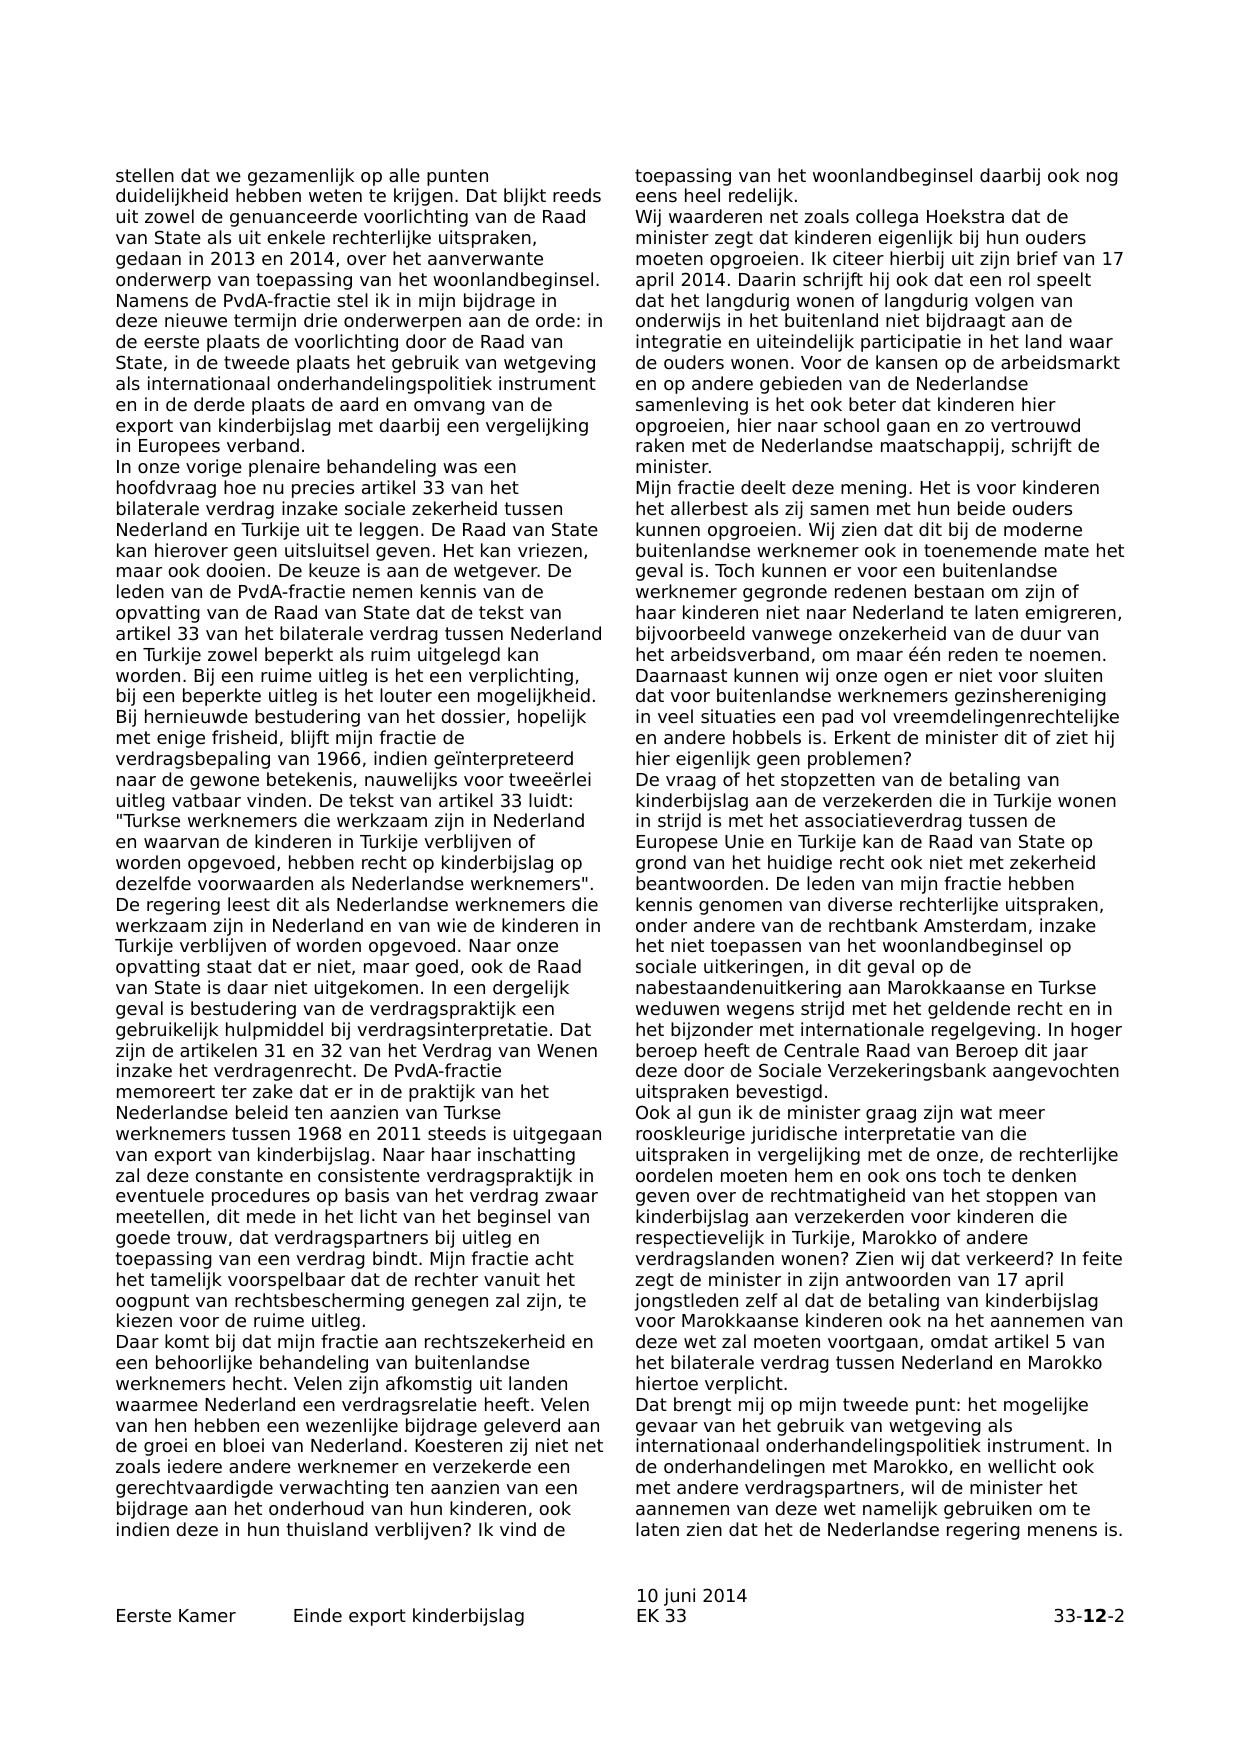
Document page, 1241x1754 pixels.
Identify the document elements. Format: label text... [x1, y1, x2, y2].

text Dat brengt mij op mijn tweede punt: het mogelijke gevaar van het gebruik van wetgeving als internationaal onderhandelingspolitiek instrument. In de onderhandelingen met Marokko, en wellicht ook met andere verdragspartners, wil de minister het aannemen van deze wet namelijk gebruiken om te laten zien dat het de Nederlandse regering menens is. [635, 1394, 1125, 1540]
text Namens de PvdA-fractie stel ik in mijn bijdrage in deze nieuwe termijn drie onderwerpen aan de orde: in de eerste plaats de voorlichting door de Raad van State, in de tweede plaats het gebruik van wetgeving als internationaal onderhandelingspolitiek instrument en in de derde plaats de aard en omvang van de export van kinderbijslag met daarbij een vergelijking in Europees verband. [115, 290, 605, 457]
text stellen dat we gezamenlijk op alle punten duidelijkheid hebben weten te krijgen. Dat blijkt reeds uit zowel de genuanceerde voorlichting van de Raad van State als uit enkele rechterlijke uitspraken, gedaan in 2013 en 2014, over het aanverwante onderwerp van toepassing van het woonlandbeginsel. [115, 165, 605, 290]
text Ook al gun ik de minister graag zijn wat meer rooskleurige juridische interpretatie van die uitspraken in vergelijking met de onze, de rechterlijke oordelen moeten hem en ook ons toch te denken geven over de rechtmatigheid van het stoppen van kinderbijslag aan verzekerden voor kinderen die respectievelijk in Turkije, Marokko of andere verdragslanden wonen? Zien wij dat verkeerd? In feite zegt de minister in zijn antwoorden van 17 april jongstleden zelf al dat de betaling van kinderbijslag voor Marokkaanse kinderen ook na het aannemen van deze wet zal moeten voortgaan, omdat artikel 5 van het bilaterale verdrag tussen Nederland en Marokko hiertoe verplicht. [635, 1103, 1125, 1394]
text Bij hernieuwde bestudering van het dossier, hopelijk met enige frisheid, blijft mijn fractie de verdragsbepaling van 1966, indien geïnterpreteerd naar de gewone betekenis, nauwelijks voor tweeërlei uitleg vatbaar vinden. De tekst van artikel 33 luidt: "Turkse werknemers die werkzaam zijn in Nederland en waarvan de kinderen in Turkije verblijven of worden opgevoed, hebben recht op kinderbijslag op dezelfde voorwaarden als Nederlandse werknemers". De regering leest dit als Nederlandse werknemers die werkzaam zijn in Nederland en van wie de kinderen in Turkije verblijven of worden opgevoed. Naar onze opvatting staat dat er niet, maar goed, ook de Raad van State is daar niet uitgekomen. In een dergelijk geval is bestudering van de verdragspraktijk een gebruikelijk hulpmiddel bij verdragsinterpretatie. Dat zijn de artikelen 31 en 32 van het Verdrag van Wenen inzake het verdragenrecht. De PvdA-fractie memoreert ter zake dat er in de praktijk van het Nederlandse beleid ten aanzien van Turkse werknemers tussen 1968 en 2011 steeds is uitgegaan van export van kinderbijslag. Naar haar inschatting zal deze constante en consistente verdragspraktijk in eventuele procedures op basis van het verdrag zwaar meetellen, dit mede in het licht van het beginsel van goede trouw, dat verdragspartners bij uitleg en toepassing van een verdrag bindt. Mijn fractie acht het tamelijk voorspelbaar dat de rechter vanuit het oogpunt van rechtsbescherming genegen zal zijn, te kiezen voor de ruime uitleg. [115, 707, 605, 1332]
text In onze vorige plenaire behandeling was een hoofdvraag hoe nu precies artikel 33 van het bilaterale verdrag inzake sociale zekerheid tussen Nederland en Turkije uit te leggen. De Raad van State kan hierover geen uitsluitsel geven. Het kan vriezen, maar ook dooien. De keuze is aan de wetgever. De leden van de PvdA-fractie nemen kennis van de opvatting van de Raad van State dat de tekst van artikel 33 van het bilaterale verdrag tussen Nederland en Turkije zowel beperkt als ruim uitgelegd kan worden. Bij een ruime uitleg is het een verplichting, bij een beperkte uitleg is het louter een mogelijkheid. [115, 457, 605, 707]
text Daar komt bij dat mijn fractie aan rechtszekerheid en een behoorlijke behandeling van buitenlandse werknemers hecht. Velen zijn afkomstig uit landen waarmee Nederland een verdragsrelatie heeft. Velen van hen hebben een wezenlijke bijdrage geleverd aan de groei en bloei van Nederland. Koesteren zij niet net zoals iedere andere werknemer en verzekerde een gerechtvaardigde verwachting ten aanzien van een bijdrage aan het onderhoud van hun kinderen, ook indien deze in hun thuisland verblijven? Ik vind de [115, 1332, 605, 1540]
text Mijn fractie deelt deze mening. Het is voor kinderen het allerbest als zij samen met hun beide ouders kunnen opgroeien. Wij zien dat dit bij de moderne buitenlandse werknemer ook in toenemende mate het geval is. Toch kunnen er voor een buitenlandse werknemer gegronde redenen bestaan om zijn of haar kinderen niet naar Nederland te laten emigreren, bijvoorbeeld vanwege onzekerheid van de duur van het arbeidsverband, om maar één reden te noemen. Daarnaast kunnen wij onze ogen er niet voor sluiten dat voor buitenlandse werknemers gezinshereniging in veel situaties een pad vol vreemdelingenrechtelijke en andere hobbels is. Erkent de minister dit of ziet hij hier eigenlijk geen problemen? [635, 478, 1125, 769]
text De vraag of het stopzetten van de betaling van kinderbijslag aan de verzekerden die in Turkije wonen in strijd is met het associatieverdrag tussen de Europese Unie en Turkije kan de Raad van State op grond van het huidige recht ook niet met zekerheid beantwoorden. De leden van mijn fractie hebben kennis genomen van diverse rechterlijke uitspraken, onder andere van de rechtbank Amsterdam, inzake het niet toepassen van het woonlandbeginsel op sociale uitkeringen, in dit geval op de nabestaandenuitkering aan Marokkaanse en Turkse weduwen wegens strijd met het geldende recht en in het bijzonder met internationale regelgeving. In hoger beroep heeft de Centrale Raad van Beroep dit jaar deze door de Sociale Verzekeringsbank aangevochten uitspraken bevestigd. [635, 769, 1125, 1103]
text Wij waarderen net zoals collega Hoekstra dat de minister zegt dat kinderen eigenlijk bij hun ouders moeten opgroeien. Ik citeer hierbij uit zijn brief van 17 april 2014. Daarin schrijft hij ook dat een rol speelt dat het langdurig wonen of langdurig volgen van onderwijs in het buitenland niet bijdraagt aan de integratie en uiteindelijk participatie in het land waar de ouders wonen. Voor de kansen op de arbeidsmarkt en op andere gebieden van de Nederlandse samenleving is het ook beter dat kinderen hier opgroeien, hier naar school gaan en zo vertrouwd raken met de Nederlandse maatschappij, schrijft de minister. [635, 207, 1125, 478]
text toepassing van het woonlandbeginsel daarbij ook nog eens heel redelijk. [635, 165, 1125, 207]
